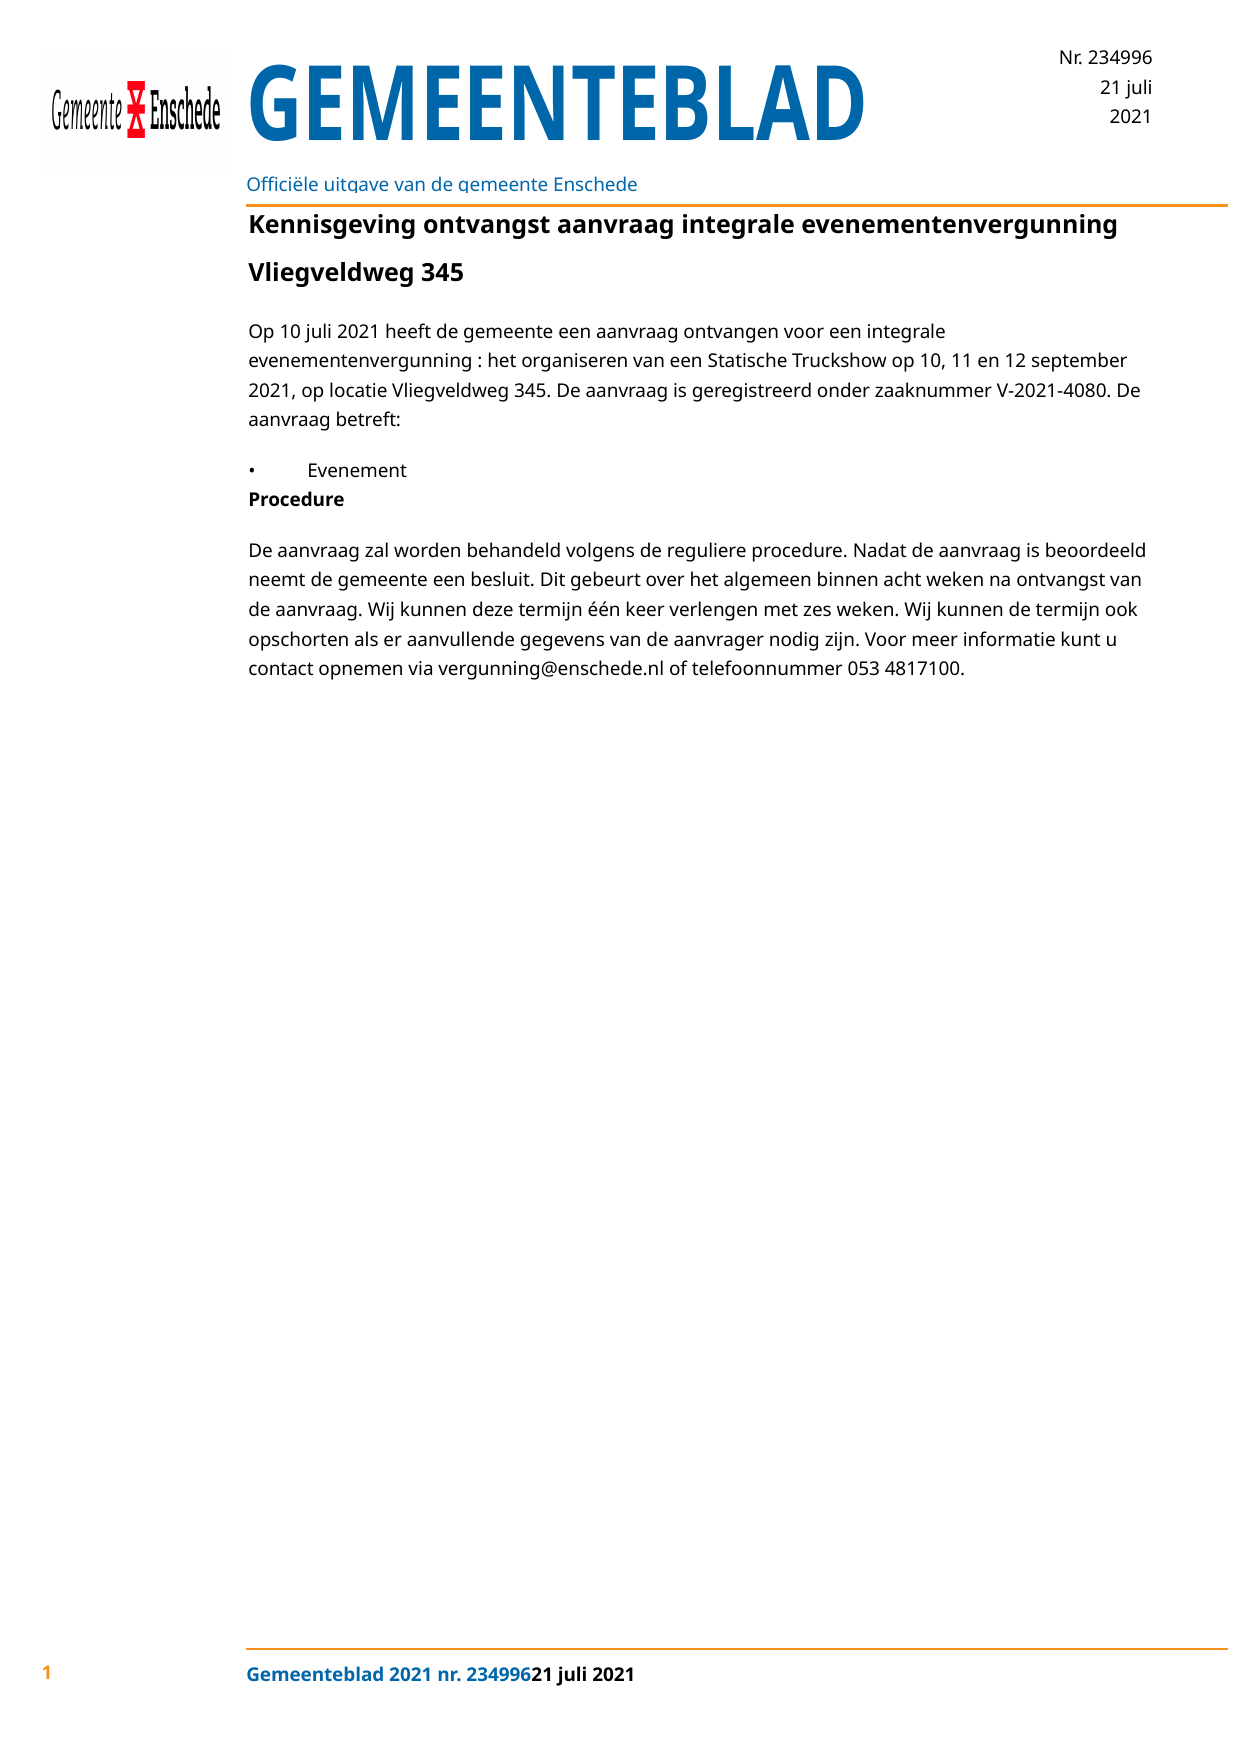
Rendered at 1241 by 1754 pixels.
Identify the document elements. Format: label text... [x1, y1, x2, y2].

text Procedure [248, 487, 1152, 512]
text De aanvraag zal worden behandeld volgens de reguliere procedure. Nadat de aanvraag is beoordeeld neemt de gemeente een besluit. Dit gebeurt over het algemeen binnen acht weken na ontvangst van de aanvraag. Wij kunnen deze termijn één keer verlengen met zes weken. Wij kunnen de termijn ook opschorten als er aanvullende gegevens van de aanvrager nodig zijn. Voor meer informatie kunt u contact opnemen via vergunning@enschede.nl of telefoonnummer 053 4817100. [248, 537, 1152, 681]
text Op 10 juli 2021 heeft de gemeente een aanvraag ontvangen voor een integrale evenementenvergunning : het organiseren van een Statische Truckshow op 10, 11 en 12 september 2021, op locatie Vliegveldweg 345. De aanvraag is geregistreerd onder zaaknummer V-2021-4080. De aanvraag betreft: [248, 318, 1152, 432]
list Evenement [248, 457, 1152, 483]
picture [41, 47, 231, 172]
text Kennisgeving ontvangst aanvraag integrale evenementenvergunning Vliegveldweg 345 [248, 207, 1152, 288]
